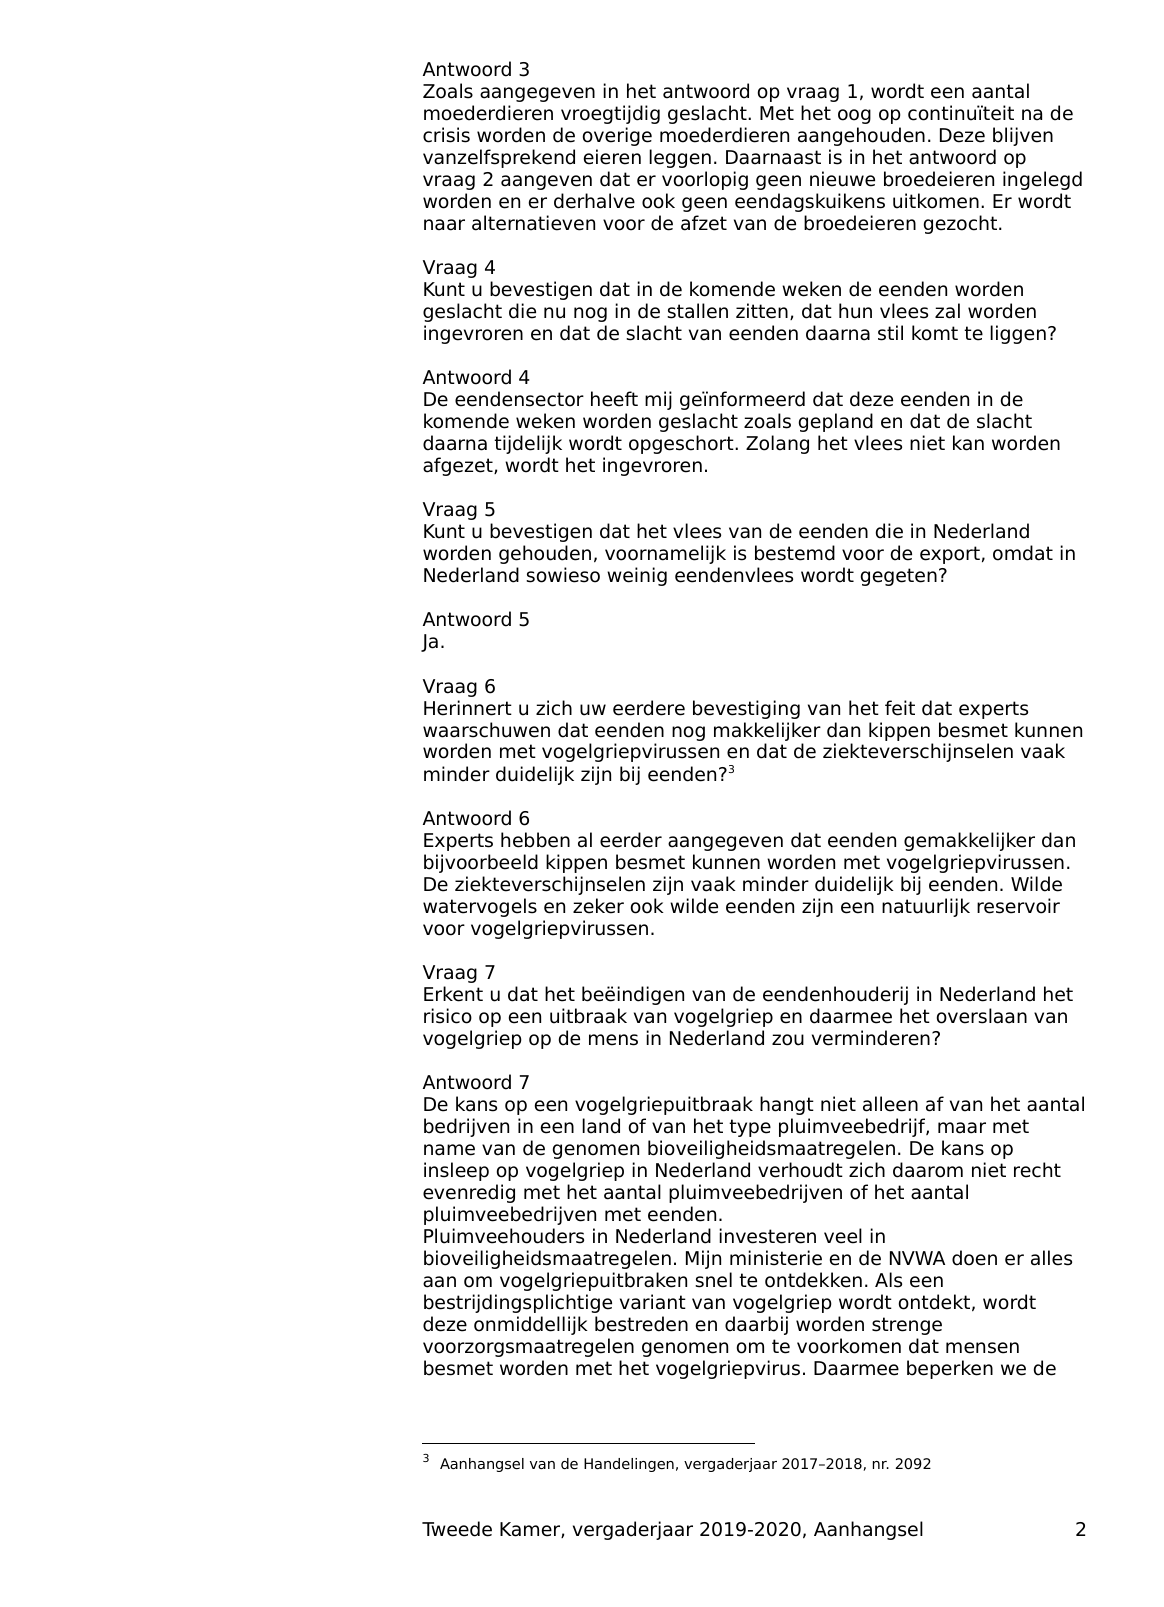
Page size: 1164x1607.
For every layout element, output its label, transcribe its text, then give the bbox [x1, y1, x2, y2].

text Kunt u bevestigen dat het vlees van de eenden die in Nederland worden gehouden, voornamelijk is bestemd voor de export, omdat in Nederland sowieso weinig eendenvlees wordt gegeten? [422, 521, 1087, 587]
text De kans op een vogelgriepuitbraak hangt niet alleen af van het aantal bedrijven in een land of van het type pluimveebedrijf, maar met name van de genomen bioveiligheidsmaatregelen. De kans op insleep op vogelgriep in Nederland verhoudt zich daarom niet recht evenredig met het aantal pluimveebedrijven of het aantal pluimveebedrijven met eenden. [422, 1094, 1087, 1226]
text Ja. [422, 631, 1087, 653]
text Vraag 7 [422, 962, 1087, 984]
text Antwoord 3 [422, 59, 1087, 81]
text Kunt u bevestigen dat in de komende weken de eenden worden geslacht die nu nog in de stallen zitten, dat hun vlees zal worden ingevroren en dat de slacht van eenden daarna stil komt te liggen? [422, 279, 1087, 345]
text Antwoord 5 [422, 609, 1087, 631]
text Antwoord 4 [422, 367, 1087, 389]
text Antwoord 7 [422, 1072, 1087, 1094]
text Zoals aangegeven in het antwoord op vraag 1, wordt een aantal moederdieren vroegtijdig geslacht. Met het oog op continuïteit na de crisis worden de overige moederdieren aangehouden. Deze blijven vanzelfsprekend eieren leggen. Daarnaast is in het antwoord op vraag 2 aangeven dat er voorlopig geen nieuwe broedeieren ingelegd worden en er derhalve ook geen eendagskuikens uitkomen. Er wordt naar alternatieven voor de afzet van de broedeieren gezocht. [422, 81, 1087, 235]
text Herinnert u zich uw eerdere bevestiging van het feit dat experts waarschuwen dat eenden nog makkelijker dan kippen besmet kunnen worden met vogelgriepvirussen en dat de ziekteverschijnselen vaak minder duidelijk zijn bij eenden? [422, 697, 1087, 785]
text Experts hebben al eerder aangegeven dat eenden gemakkelijker dan bijvoorbeeld kippen besmet kunnen worden met vogelgriepvirussen. [422, 829, 1087, 873]
text De ziekteverschijnselen zijn vaak minder duidelijk bij eenden. Wilde watervogels en zeker ook wilde eenden zijn een natuurlijk reservoir voor vogelgriepvirussen. [422, 873, 1087, 939]
text Vraag 5 [422, 499, 1087, 521]
text Erkent u dat het beëindigen van de eendenhouderij in Nederland het risico op een uitbraak van vogelgriep en daarmee het overslaan van vogelgriep op de mens in Nederland zou verminderen? [422, 984, 1087, 1049]
text Vraag 4 [422, 257, 1087, 279]
text Aanhangsel van de Handelingen, vergaderjaar 2017–2018, nr. 2092 [422, 1452, 1087, 1474]
text De eendensector heeft mij geïnformeerd dat deze eenden in de komende weken worden geslacht zoals gepland en dat de slacht daarna tijdelijk wordt opgeschort. Zolang het vlees niet kan worden afgezet, wordt het ingevroren. [422, 389, 1087, 477]
text Vraag 6 [422, 676, 1087, 697]
text Antwoord 6 [422, 808, 1087, 829]
text Pluimveehouders in Nederland investeren veel in bioveiligheidsmaatregelen. Mijn ministerie en de NVWA doen er alles aan om vogelgriepuitbraken snel te ontdekken. Als een bestrijdingsplichtige variant van vogelgriep wordt ontdekt, wordt deze onmiddellijk bestreden en daarbij worden strenge voorzorgsmaatregelen genomen om te voorkomen dat mensen besmet worden met het vogelgriepvirus. Daarmee beperken we de [422, 1226, 1087, 1379]
